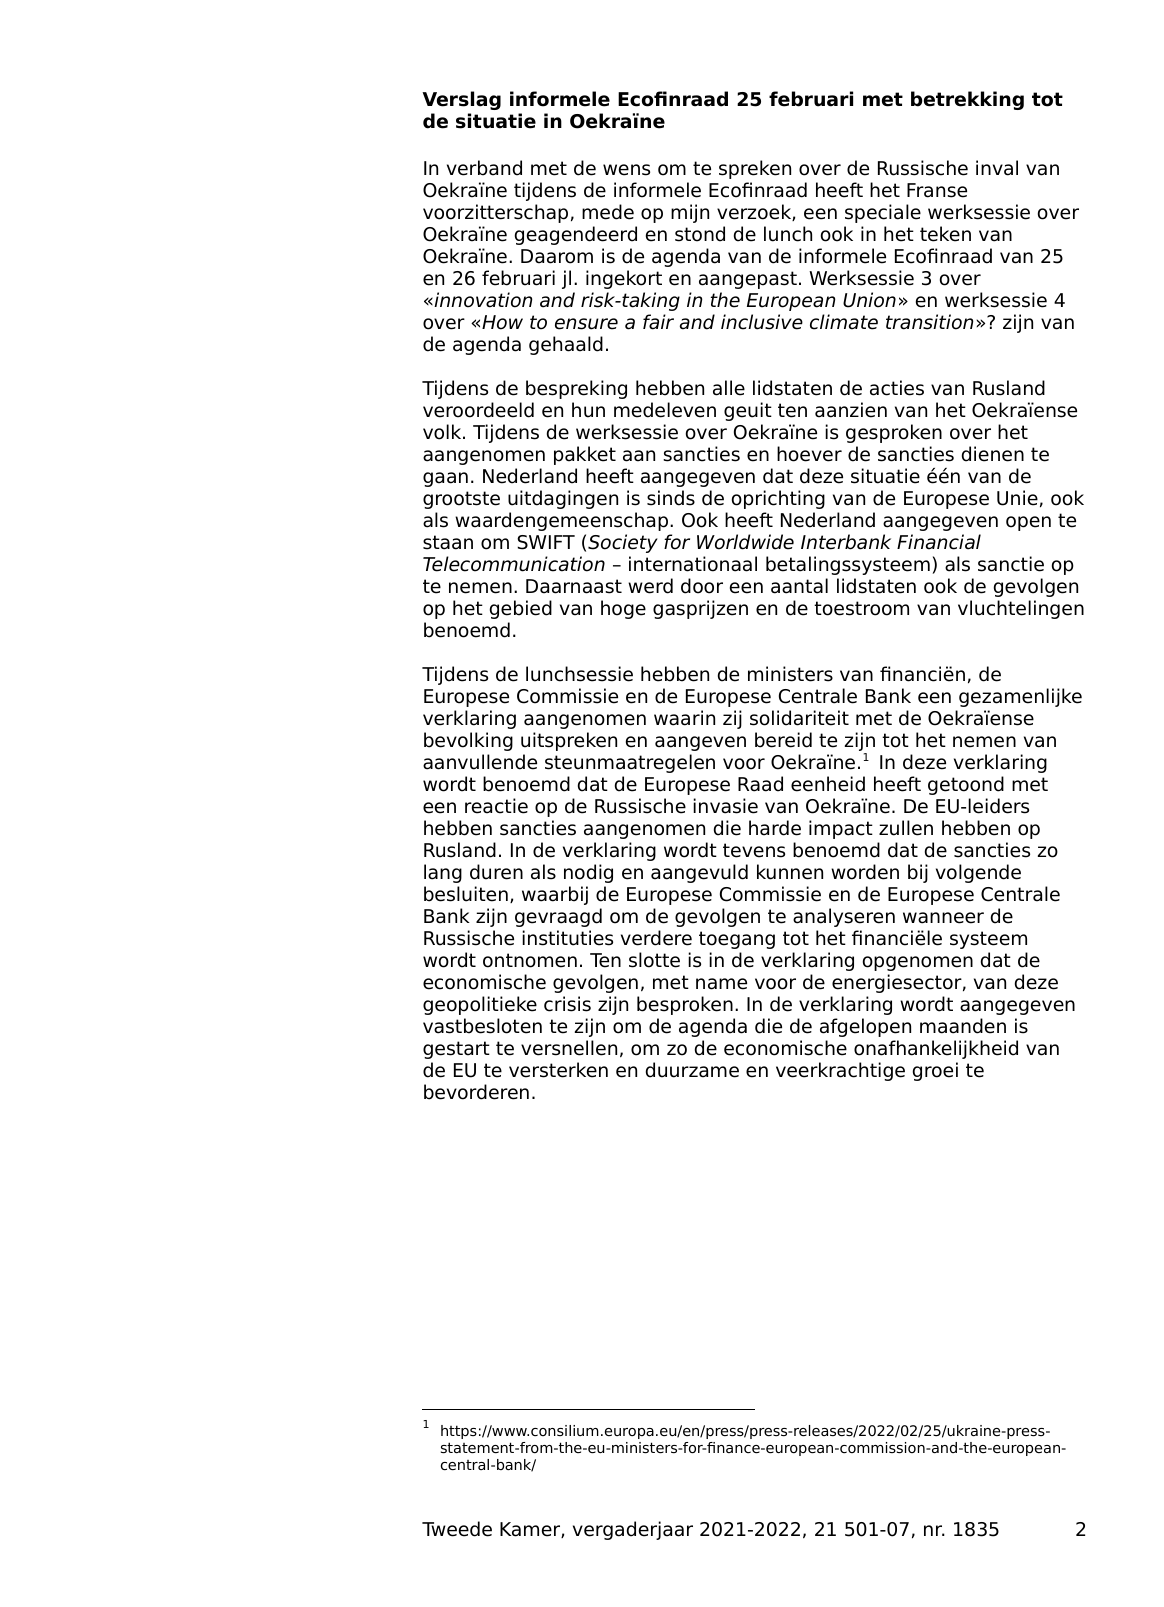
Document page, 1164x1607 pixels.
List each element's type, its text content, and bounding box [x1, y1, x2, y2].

text Tijdens de lunchsessie hebben de ministers van financiën, de Europese Commissie en de Europese Centrale Bank een gezamenlijke verklaring aangenomen waarin zij solidariteit met de Oekraïense bevolking uitspreken en aangeven bereid te zijn tot het nemen van aanvullende steunmaatregelen voor Oekraïne. In deze verklaring wordt benoemd dat de Europese Raad eenheid heeft getoond met een reactie op de Russische invasie van Oekraïne. De EU-leiders hebben sancties aangenomen die harde impact zullen hebben op Rusland. In de verklaring wordt tevens benoemd dat de sancties zo lang duren als nodig en aangevuld kunnen worden bij volgende besluiten, waarbij de Europese Commissie en de Europese Centrale Bank zijn gevraagd om de gevolgen te analyseren wanneer de Russische instituties verdere toegang tot het financiële systeem wordt ontnomen. Ten slotte is in de verklaring opgenomen dat de economische gevolgen, met name voor de energiesector, van deze geopolitieke crisis zijn besproken. In de verklaring wordt aangegeven vastbesloten te zijn om de agenda die de afgelopen maanden is gestart te versnellen, om zo de economische onafhankelijkheid van de EU te versterken en duurzame en veerkrachtige groei te bevorderen. [422, 664, 1087, 1103]
text https://www.consilium.europa.eu/en/press/press-releases/2022/02/25/ukraine-press-statement-from-the-eu-ministers-for-finance-european-commission-and-the-european-central-bank/ [422, 1418, 1087, 1474]
subtitle Verslag informele Ecofinraad 25 februari met betrekking tot de situatie in Oekraïne [422, 89, 1087, 133]
text Tijdens de bespreking hebben alle lidstaten de acties van Rusland veroordeeld en hun medeleven geuit ten aanzien van het Oekraïense volk. Tijdens de werksessie over Oekraïne is gesproken over het aangenomen pakket aan sancties en hoever de sancties dienen te gaan. Nederland heeft aangegeven dat deze situatie één van de grootste uitdagingen is sinds de oprichting van de Europese Unie, ook als waardengemeenschap. Ook heeft Nederland aangegeven open te staan om SWIFT (Society for Worldwide Interbank Financial Telecommunication – internationaal betalingssysteem) als sanctie op te nemen. Daarnaast werd door een aantal lidstaten ook de gevolgen op het gebied van hoge gasprijzen en de toestroom van vluchtelingen benoemd. [422, 378, 1087, 642]
text In verband met de wens om te spreken over de Russische inval van Oekraïne tijdens de informele Ecofinraad heeft het Franse voorzitterschap, mede op mijn verzoek, een speciale werksessie over Oekraïne geagendeerd en stond de lunch ook in het teken van Oekraïne. Daarom is de agenda van de informele Ecofinraad van 25 en 26 februari jl. ingekort en aangepast. Werksessie 3 over «innovation and risk-taking in the European Union» en werksessie 4 over «How to ensure a fair and inclusive climate transition»? zijn van de agenda gehaald. [422, 158, 1087, 356]
